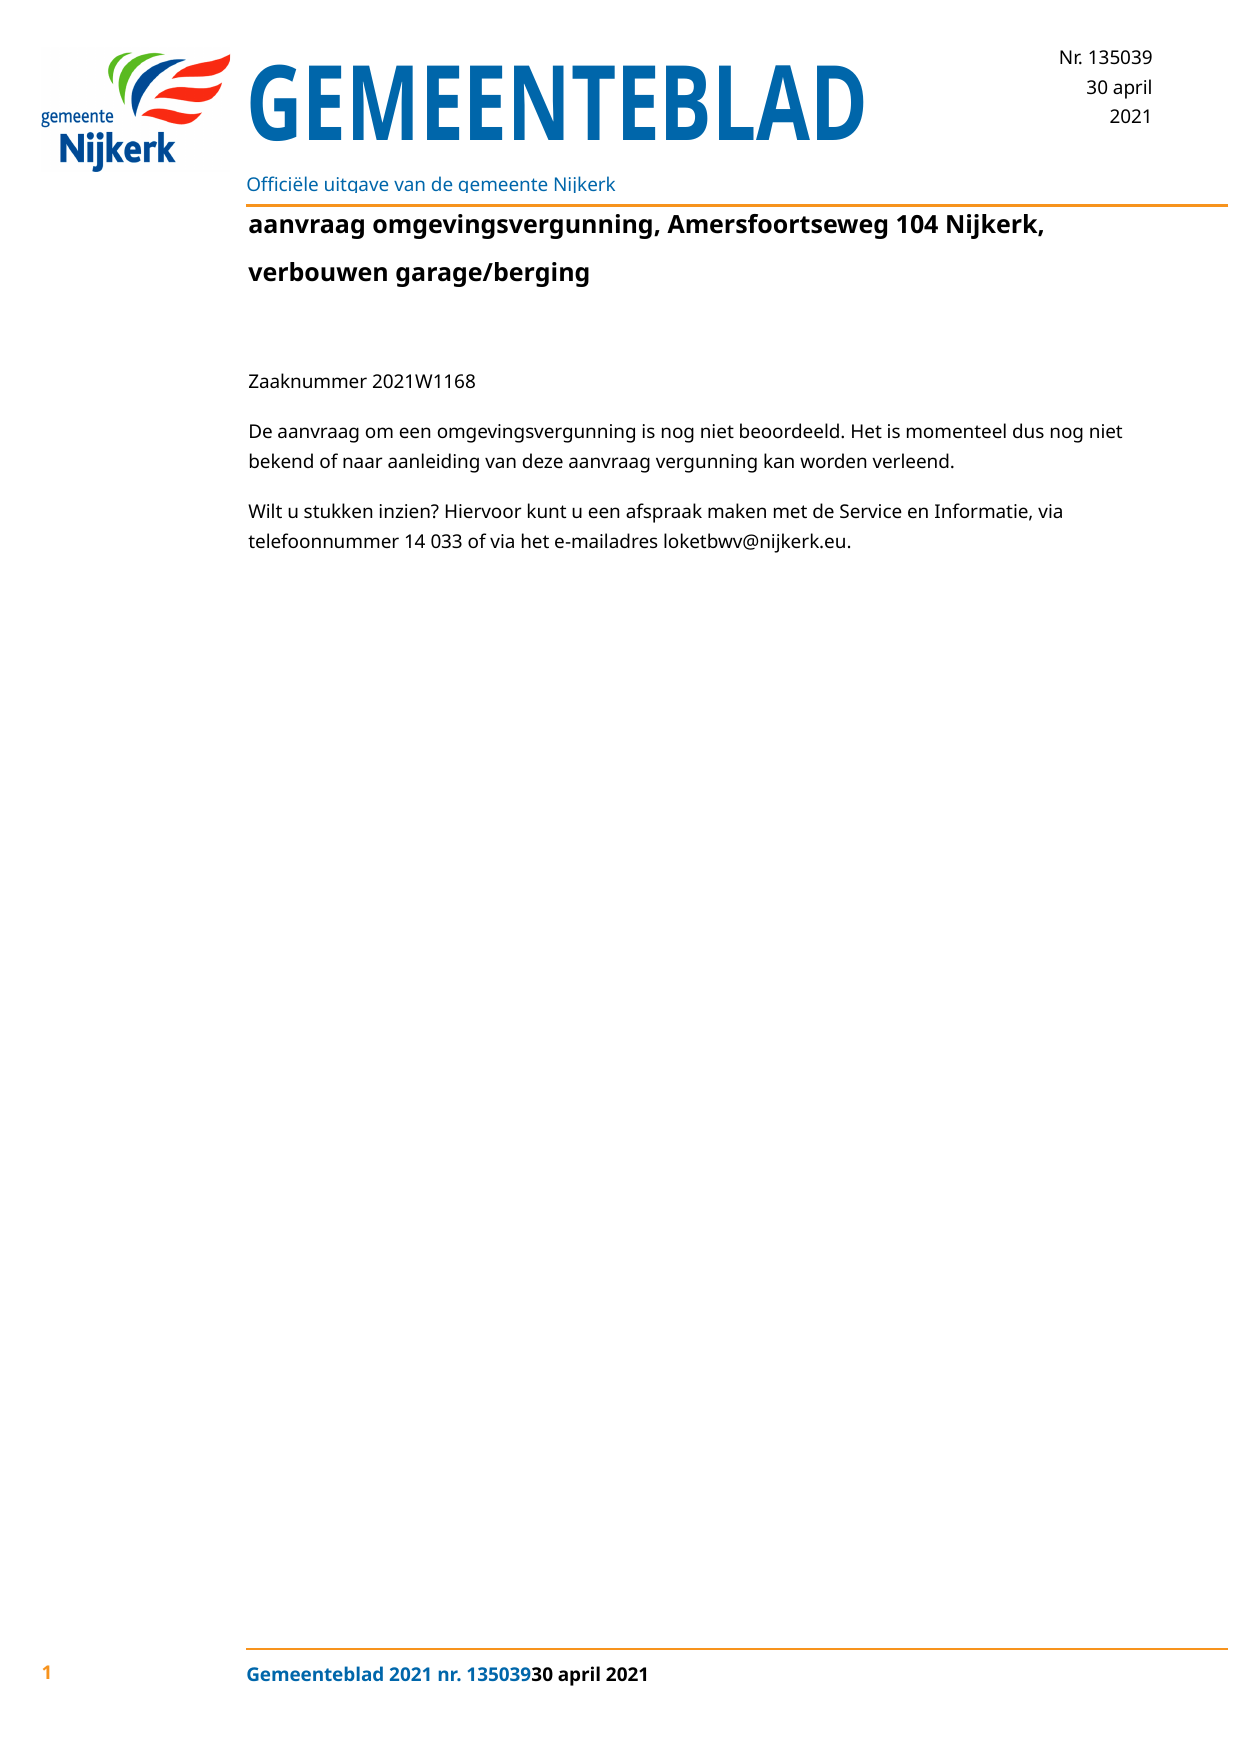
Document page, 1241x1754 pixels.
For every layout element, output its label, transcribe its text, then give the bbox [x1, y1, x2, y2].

text Wilt u stukken inzien? Hiervoor kunt u een afspraak maken met de Service en Informatie, via telefoonnummer 14 033 of via het e-mailadres loketbwv@nijkerk.eu. [248, 499, 1152, 554]
text aanvraag omgevingsvergunning, Amersfoortseweg 104 Nijkerk, verbouwen garage/berging [248, 207, 1152, 288]
text De aanvraag om een omgevingsvergunning is nog niet beoordeeld. Het is momenteel dus nog niet bekend of naar aanleiding van deze aanvraag vergunning kan worden verleend. [248, 419, 1152, 474]
text Zaaknummer 2021W1168 [248, 368, 1152, 394]
picture [41, 47, 231, 172]
